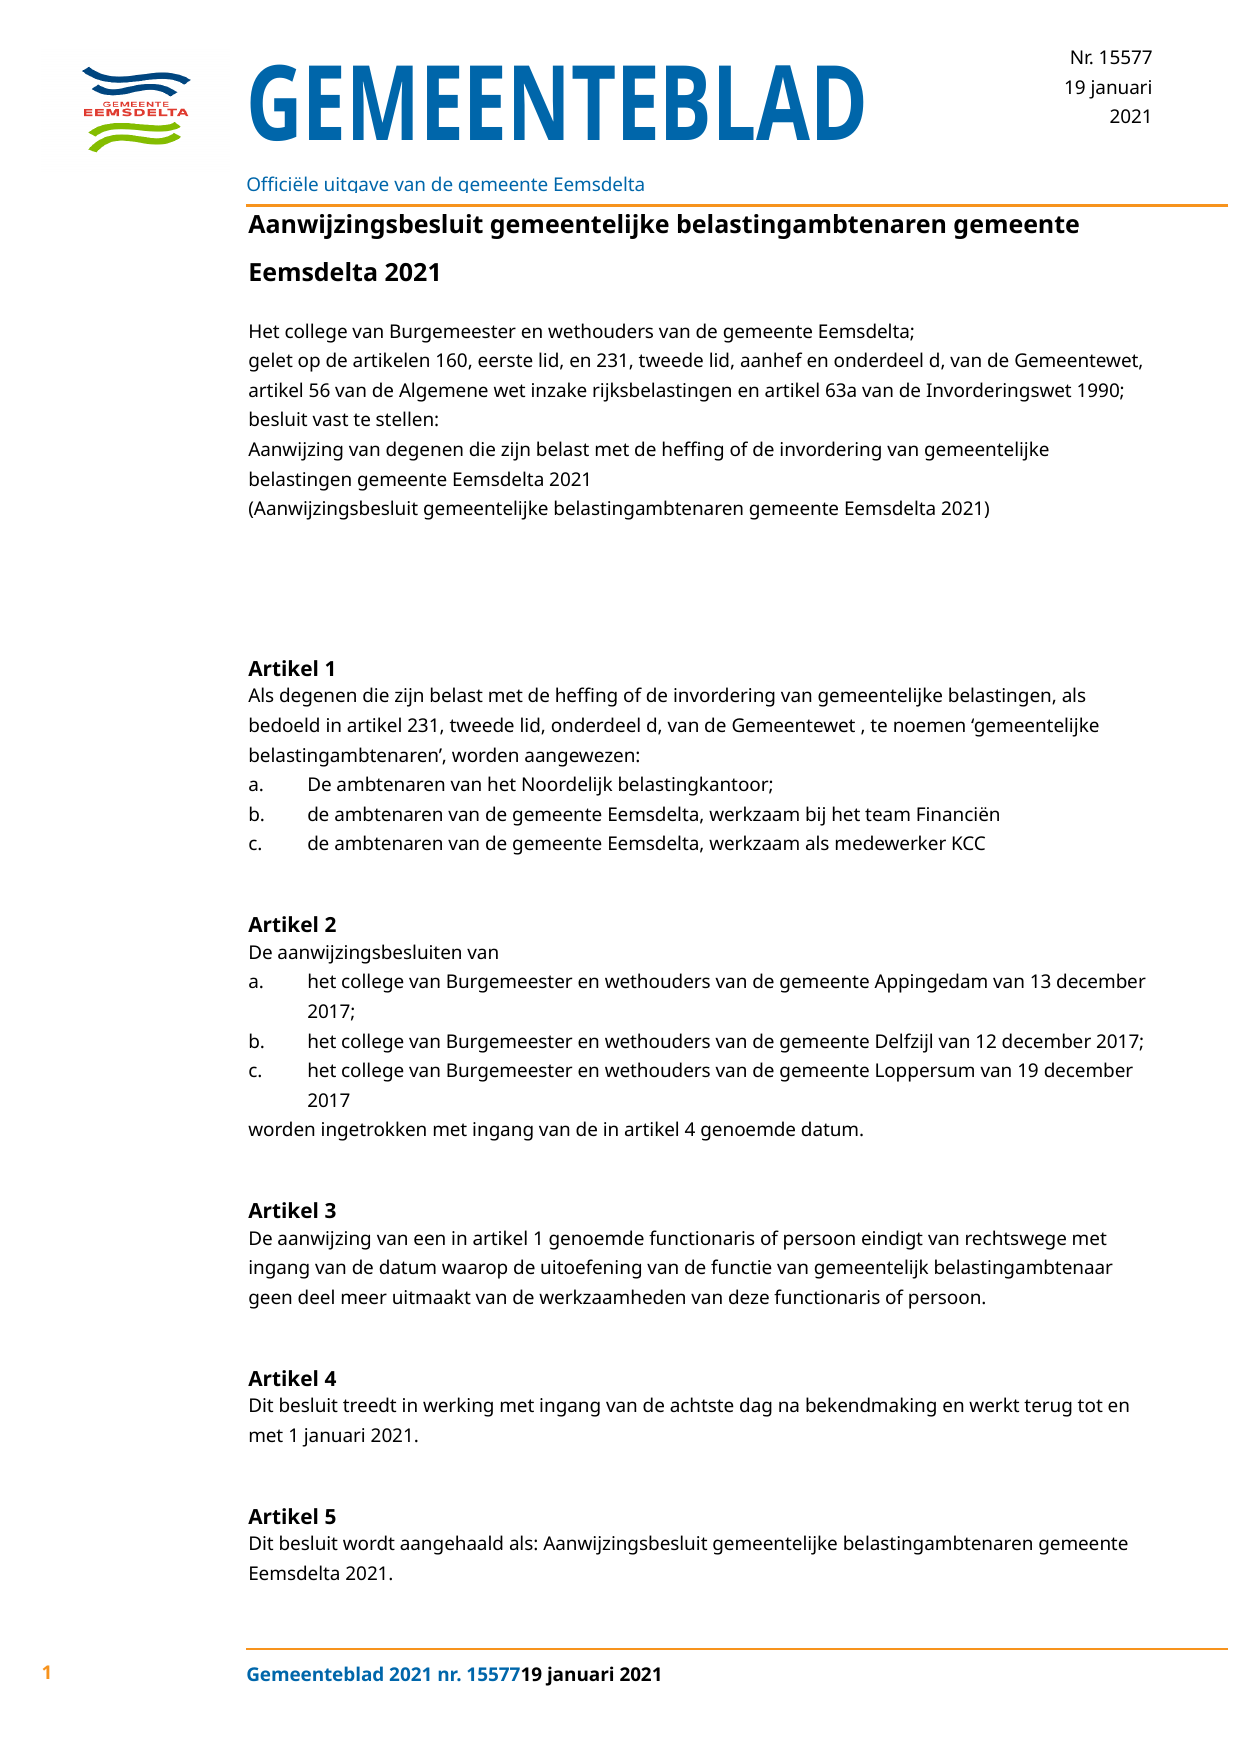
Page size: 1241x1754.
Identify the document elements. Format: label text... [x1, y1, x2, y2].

list het college van Burgemeester en wethouders van de gemeente Delfzijl van 12 december 2017; [248, 1028, 1152, 1053]
list de ambtenaren van de gemeente Eemsdelta, werkzaam als medewerker KCC [248, 831, 1152, 856]
text Dit besluit treedt in werking met ingang van de achtste dag na bekendmaking en werkt terug tot en met 1 januari 2021. [248, 1393, 1152, 1448]
text De aanwijzing van een in artikel 1 genoemde functionaris of persoon eindigt van rechtswege met ingang van de datum waarop de uitoefening van de functie van gemeentelijk belastingambtenaar geen deel meer uitmaakt van de werkzaamheden van deze functionaris of persoon. [248, 1225, 1152, 1310]
text De aanwijzingsbesluiten van [248, 939, 1152, 965]
text Aanwijzing van degenen die zijn belast met de heffing of de invordering van gemeentelijke belastingen gemeente Eemsdelta 2021 [248, 436, 1152, 492]
text Het college van Burgemeester en wethouders van de gemeente Eemsdelta; [248, 318, 1152, 344]
text Artikel 1 [248, 654, 1152, 683]
text worden ingetrokken met ingang van de in artikel 4 genoemde datum. [248, 1117, 1152, 1142]
text Artikel 4 [248, 1364, 1152, 1393]
picture [41, 47, 231, 172]
text besluit vast te stellen: [248, 407, 1152, 432]
list De ambtenaren van het Noordelijk belastingkantoor; [248, 771, 1152, 797]
text (Aanwijzingsbesluit gemeentelijke belastingambtenaren gemeente Eemsdelta 2021) [248, 495, 1152, 521]
list het college van Burgemeester en wethouders van de gemeente Appingedam van 13 december 2017; [248, 969, 1152, 1024]
text Artikel 3 [248, 1197, 1152, 1225]
text Dit besluit wordt aangehaald als: Aanwijzingsbesluit gemeentelijke belastingambtenaren gemeente Eemsdelta 2021. [248, 1531, 1152, 1586]
text gelet op de artikelen 160, eerste lid, en 231, tweede lid, aanhef en onderdeel d, van de Gemeentewet, artikel 56 van de Algemene wet inzake rijksbelastingen en artikel 63a van de Invorderingswet 1990; [248, 347, 1152, 403]
list het college van Burgemeester en wethouders van de gemeente Loppersum van 19 december 2017 [248, 1057, 1152, 1113]
text Artikel 5 [248, 1502, 1152, 1531]
list de ambtenaren van de gemeente Eemsdelta, werkzaam bij het team Financiën [248, 801, 1152, 827]
text Als degenen die zijn belast met de heffing of de invordering van gemeentelijke belastingen, als bedoeld in artikel 231, tweede lid, onderdeel d, van de Gemeentewet , te noemen ‘gemeentelijke belastingambtenaren’, worden aangewezen: [248, 683, 1152, 768]
text Aanwijzingsbesluit gemeentelijke belastingambtenaren gemeente Eemsdelta 2021 [248, 207, 1152, 288]
text Artikel 2 [248, 911, 1152, 939]
